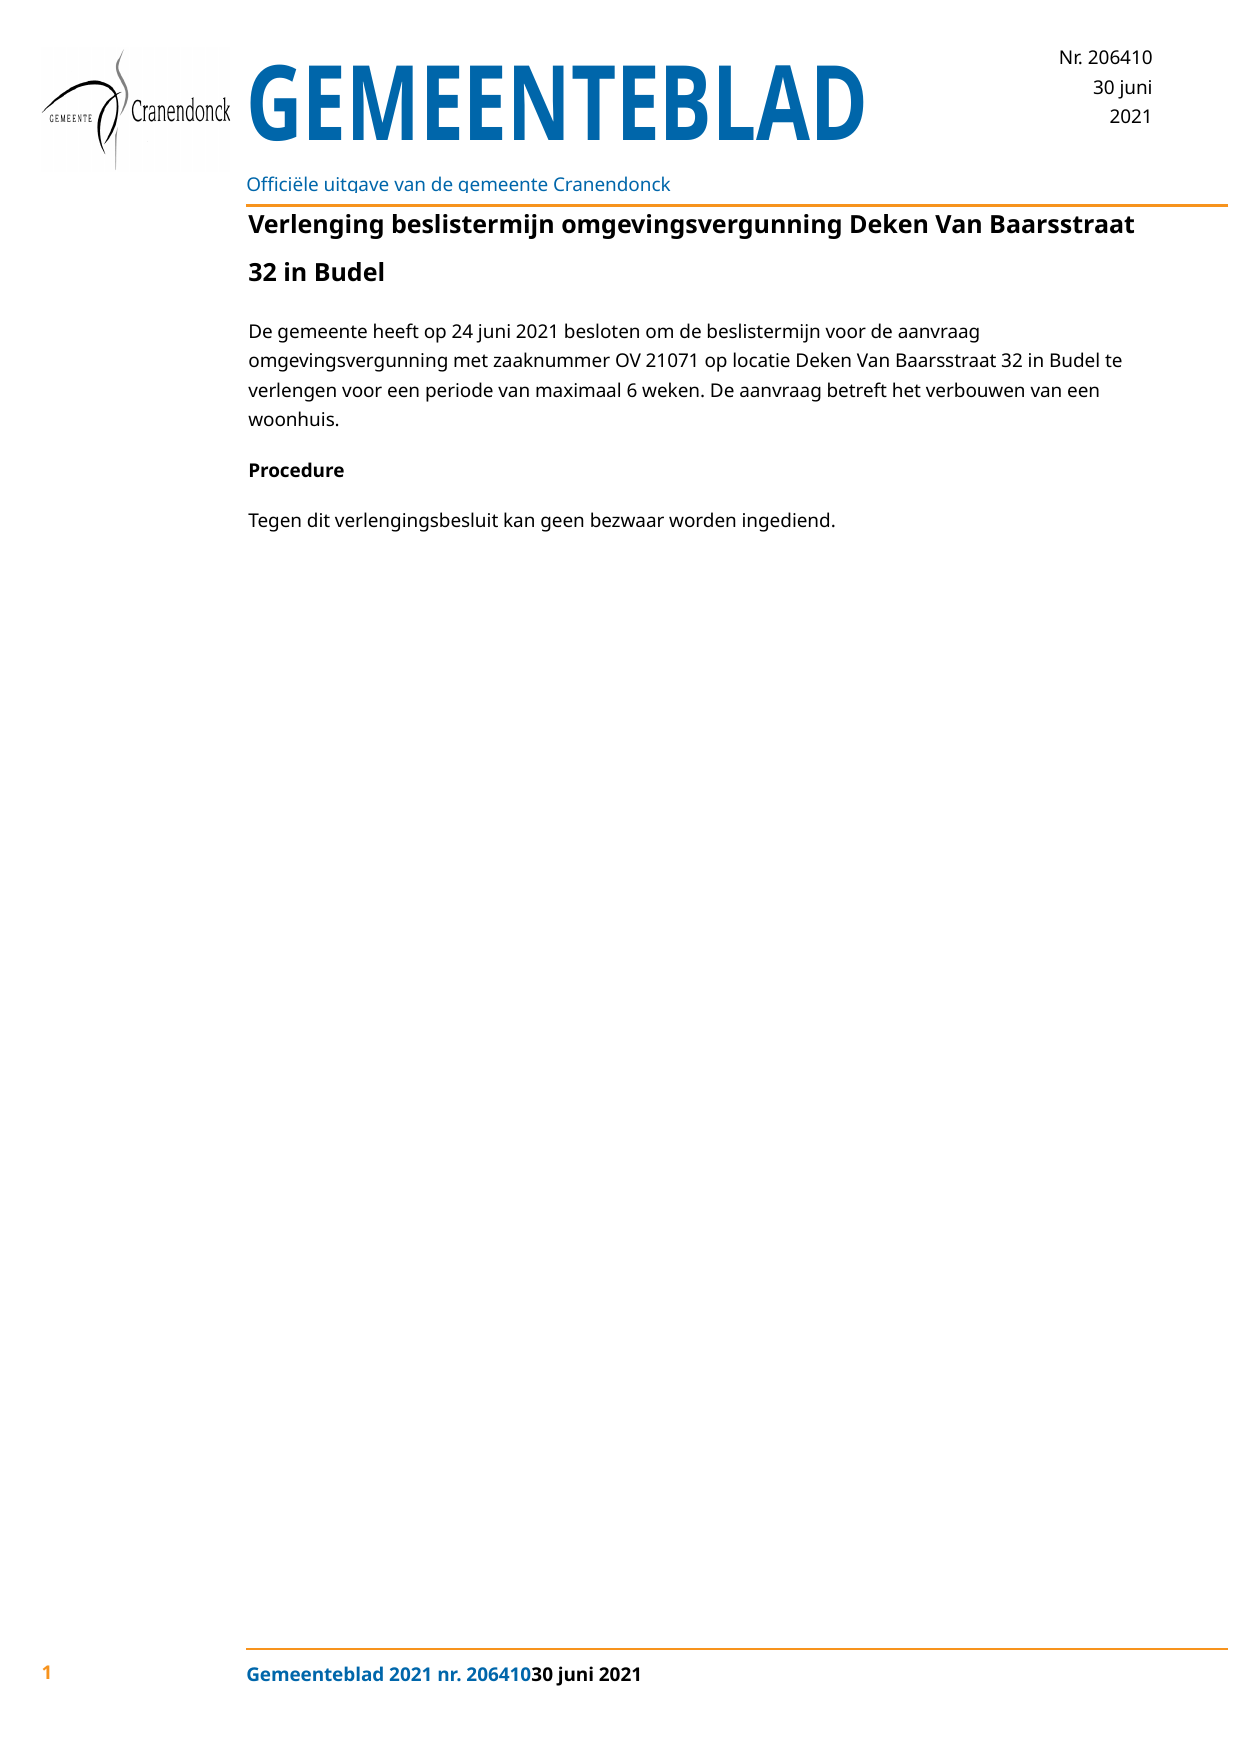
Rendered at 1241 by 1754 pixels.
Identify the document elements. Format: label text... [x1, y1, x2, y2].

text Tegen dit verlengingsbesluit kan geen bezwaar worden ingediend. [248, 507, 1152, 533]
picture [41, 47, 231, 172]
text Verlenging beslistermijn omgevingsvergunning Deken Van Baarsstraat 32 in Budel [248, 207, 1152, 288]
text De gemeente heeft op 24 juni 2021 besloten om de beslistermijn voor de aanvraag omgevingsvergunning met zaaknummer OV 21071 op locatie Deken Van Baarsstraat 32 in Budel te verlengen voor een periode van maximaal 6 weken. De aanvraag betreft het verbouwen van een woonhuis. [248, 318, 1152, 432]
text Procedure [248, 457, 1152, 483]
